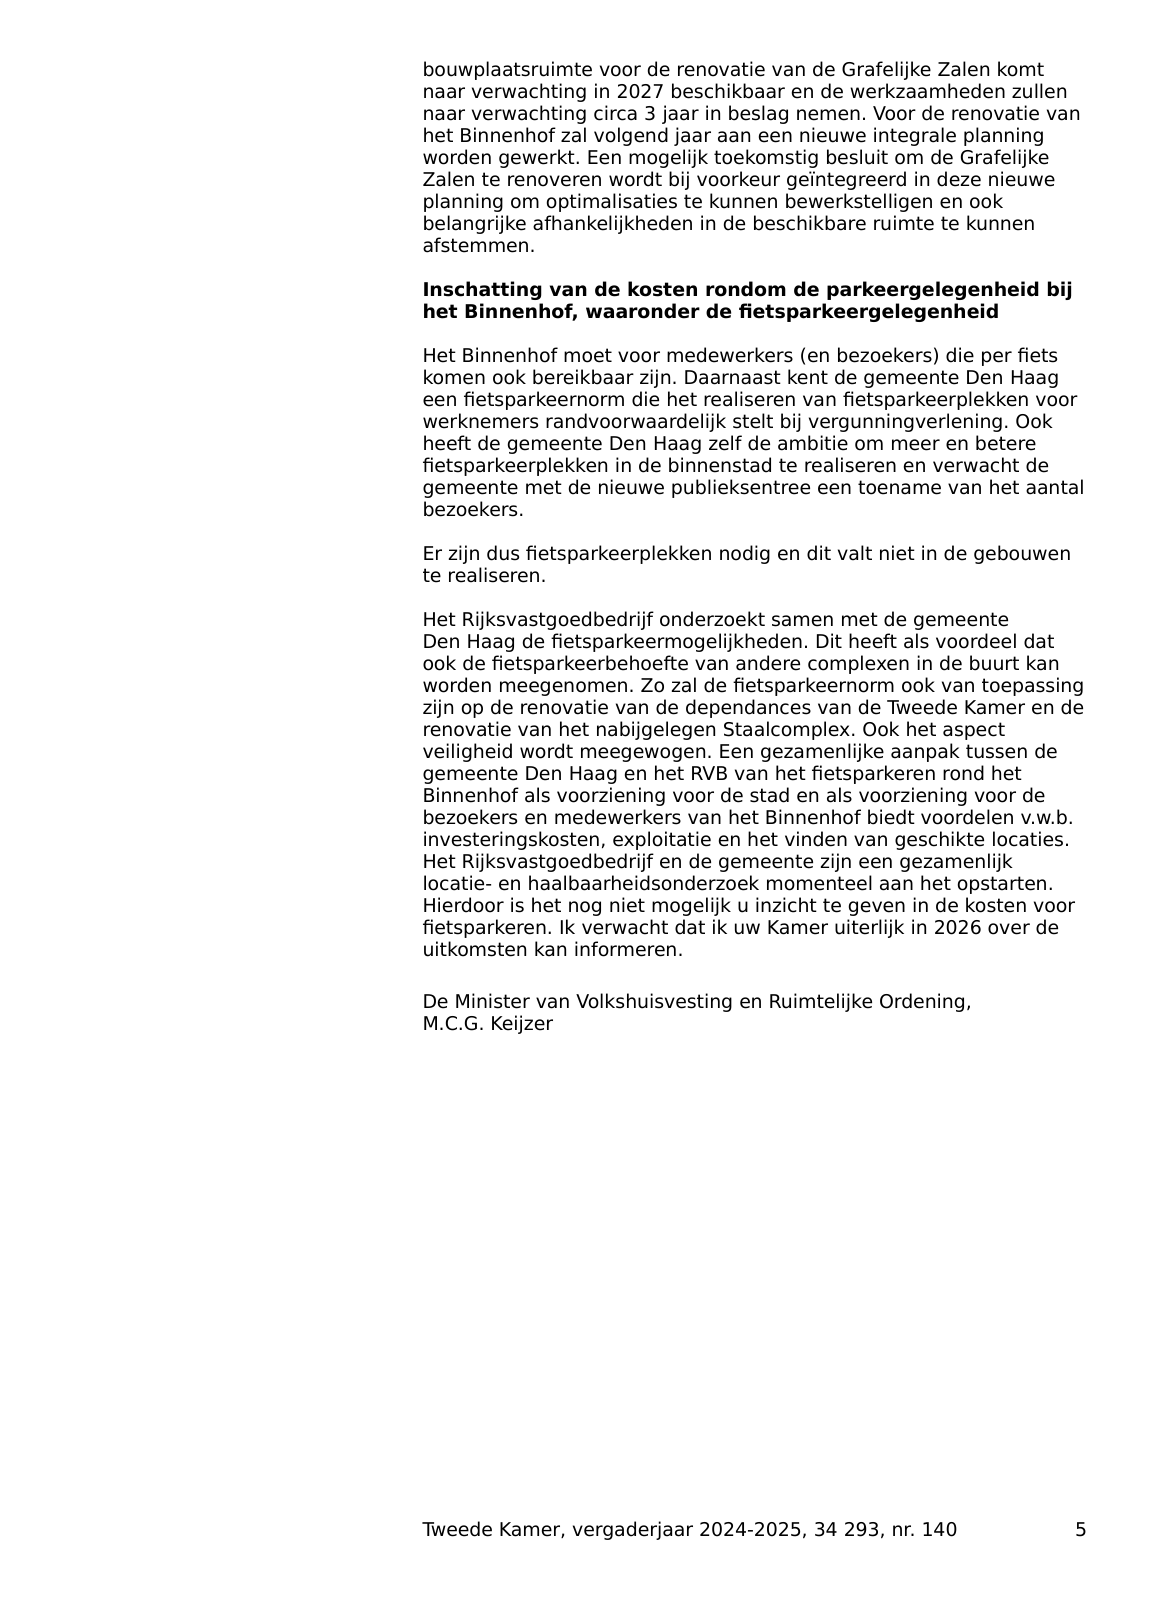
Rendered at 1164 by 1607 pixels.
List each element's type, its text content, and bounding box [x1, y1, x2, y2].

text bouwplaatsruimte voor de renovatie van de Grafelijke Zalen komt naar verwachting in 2027 beschikbaar en de werkzaamheden zullen naar verwachting circa 3 jaar in beslag nemen. Voor de renovatie van het Binnenhof zal volgend jaar aan een nieuwe integrale planning worden gewerkt. Een mogelijk toekomstig besluit om de Grafelijke Zalen te renoveren wordt bij voorkeur geïntegreerd in deze nieuwe planning om optimalisaties te kunnen bewerkstelligen en ook belangrijke afhankelijkheden in de beschikbare ruimte te kunnen afstemmen. [422, 59, 1087, 257]
subtitle Inschatting van de kosten rondom de parkeergelegenheid bij het Binnenhof, waaronder de fietsparkeergelegenheid [422, 279, 1087, 323]
text Het Rijksvastgoedbedrijf onderzoekt samen met de gemeente Den Haag de fietsparkeermogelijkheden. Dit heeft als voordeel dat ook de fietsparkeerbehoefte van andere complexen in de buurt kan worden meegenomen. Zo zal de fietsparkeernorm ook van toepassing zijn op de renovatie van de dependances van de Tweede Kamer en de renovatie van het nabijgelegen Staalcomplex. Ook het aspect veiligheid wordt meegewogen. Een gezamenlijke aanpak tussen de gemeente Den Haag en het RVB van het fietsparkeren rond het Binnenhof als voorziening voor de stad en als voorziening voor de bezoekers en medewerkers van het Binnenhof biedt voordelen v.w.b. investeringskosten, exploitatie en het vinden van geschikte locaties. Het Rijksvastgoedbedrijf en de gemeente zijn een gezamenlijk locatie- en haalbaarheidsonderzoek momenteel aan het opstarten. Hierdoor is het nog niet mogelijk u inzicht te geven in de kosten voor fietsparkeren. Ik verwacht dat ik uw Kamer uiterlijk in 2026 over de uitkomsten kan informeren. [422, 609, 1087, 961]
text Het Binnenhof moet voor medewerkers (en bezoekers) die per fiets komen ook bereikbaar zijn. Daarnaast kent de gemeente Den Haag een fietsparkeernorm die het realiseren van fietsparkeerplekken voor werknemers randvoorwaardelijk stelt bij vergunningverlening. Ook heeft de gemeente Den Haag zelf de ambitie om meer en betere fietsparkeerplekken in de binnenstad te realiseren en verwacht de gemeente met de nieuwe publieksentree een toename van het aantal bezoekers. [422, 345, 1087, 521]
text Er zijn dus fietsparkeerplekken nodig en dit valt niet in de gebouwen te realiseren. [422, 543, 1087, 587]
text De Minister van Volkshuisvesting en Ruimtelijke Ordening, M.C.G. Keijzer [422, 991, 1087, 1035]
